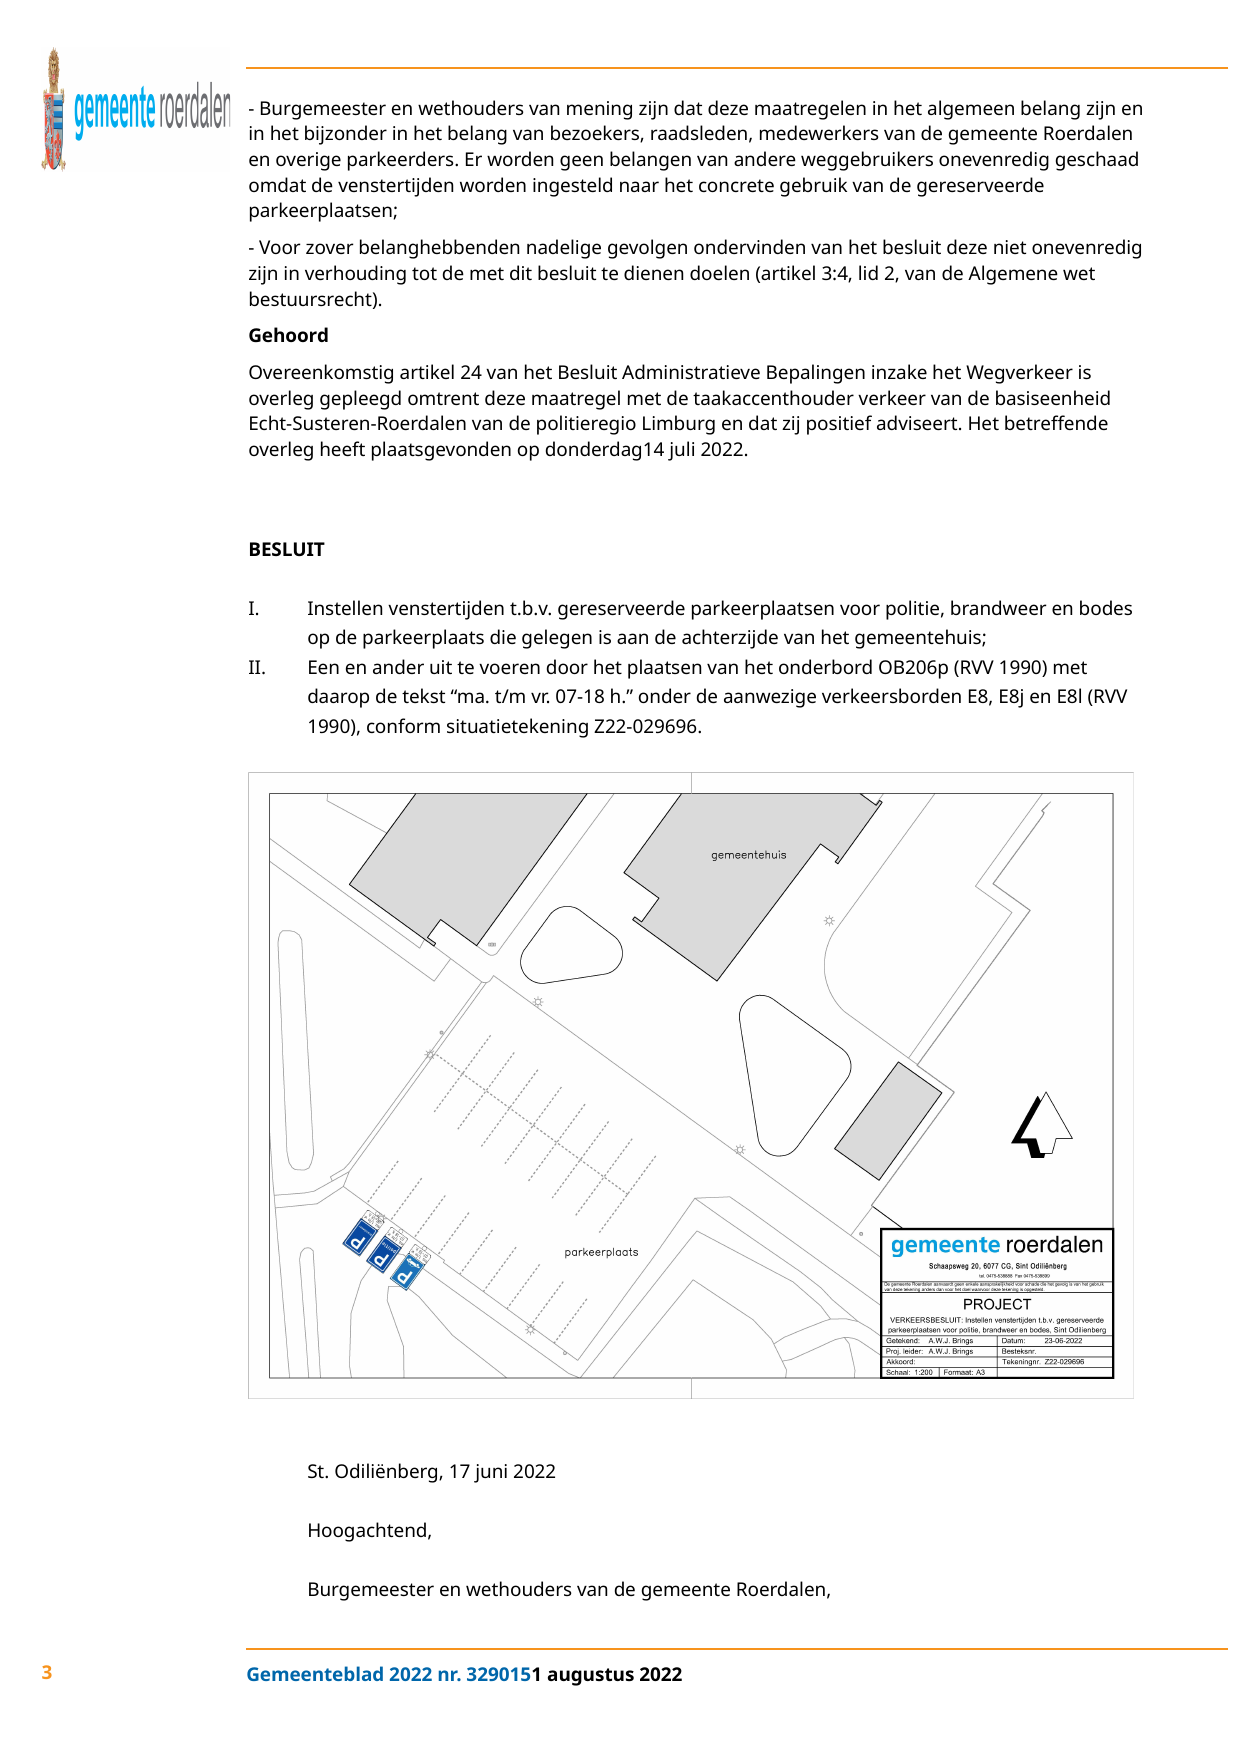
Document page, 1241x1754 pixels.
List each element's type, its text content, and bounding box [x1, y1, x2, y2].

list Een en ander uit te voeren door het plaatsen van het onderbord OB206p (RVV 1990) met daarop de tekst “ma. t/m vr. 07-18 h.” onder de aanwezige verkeersborden E8, E8j en E8l (RVV 1990), conform situatietekening Z22-029696. [248, 654, 1152, 739]
text Gehoord [248, 322, 1152, 348]
text - Burgemeester en wethouders van mening zijn dat deze maatregelen in het algemeen belang zijn en in het bijzonder in het belang van bezoekers, raadsleden, medewerkers van de gemeente Roerdalen en overige parkeerders. Er worden geen belangen van andere weggebruikers onevenredig geschaad omdat de venstertijden worden ingesteld naar het concrete gebruik van de gereserveerde parkeerplaatsen; [248, 95, 1152, 223]
list Hoogachtend, [248, 1517, 1152, 1543]
picture [248, 772, 1134, 1399]
text Overeenkomstig artikel 24 van het Besluit Administratieve Bepalingen inzake het Wegverkeer is overleg gepleegd omtrent deze maatregel met de taakaccenthouder verkeer van de basiseenheid Echt-Susteren-Roerdalen van de politieregio Limburg en dat zij positief adviseert. Het betreffende overleg heeft plaatsgevonden op donderdag14 juli 2022. [248, 359, 1152, 462]
list St. Odiliënberg, 17 juni 2022 [248, 1458, 1152, 1484]
text BESLUIT [248, 536, 1152, 561]
text - Voor zover belanghebbenden nadelige gevolgen ondervinden van het besluit deze niet onevenredig zijn in verhouding tot de met dit besluit te dienen doelen (artikel 3:4, lid 2, van de Algemene wet bestuursrecht). [248, 234, 1152, 312]
list Burgemeester en wethouders van de gemeente Roerdalen, [248, 1577, 1152, 1602]
list Instellen venstertijden t.b.v. gereserveerde parkeerplaatsen voor politie, brandweer en bodes op de parkeerplaats die gelegen is aan de achterzijde van het gemeentehuis; [248, 595, 1152, 650]
picture [41, 47, 231, 172]
